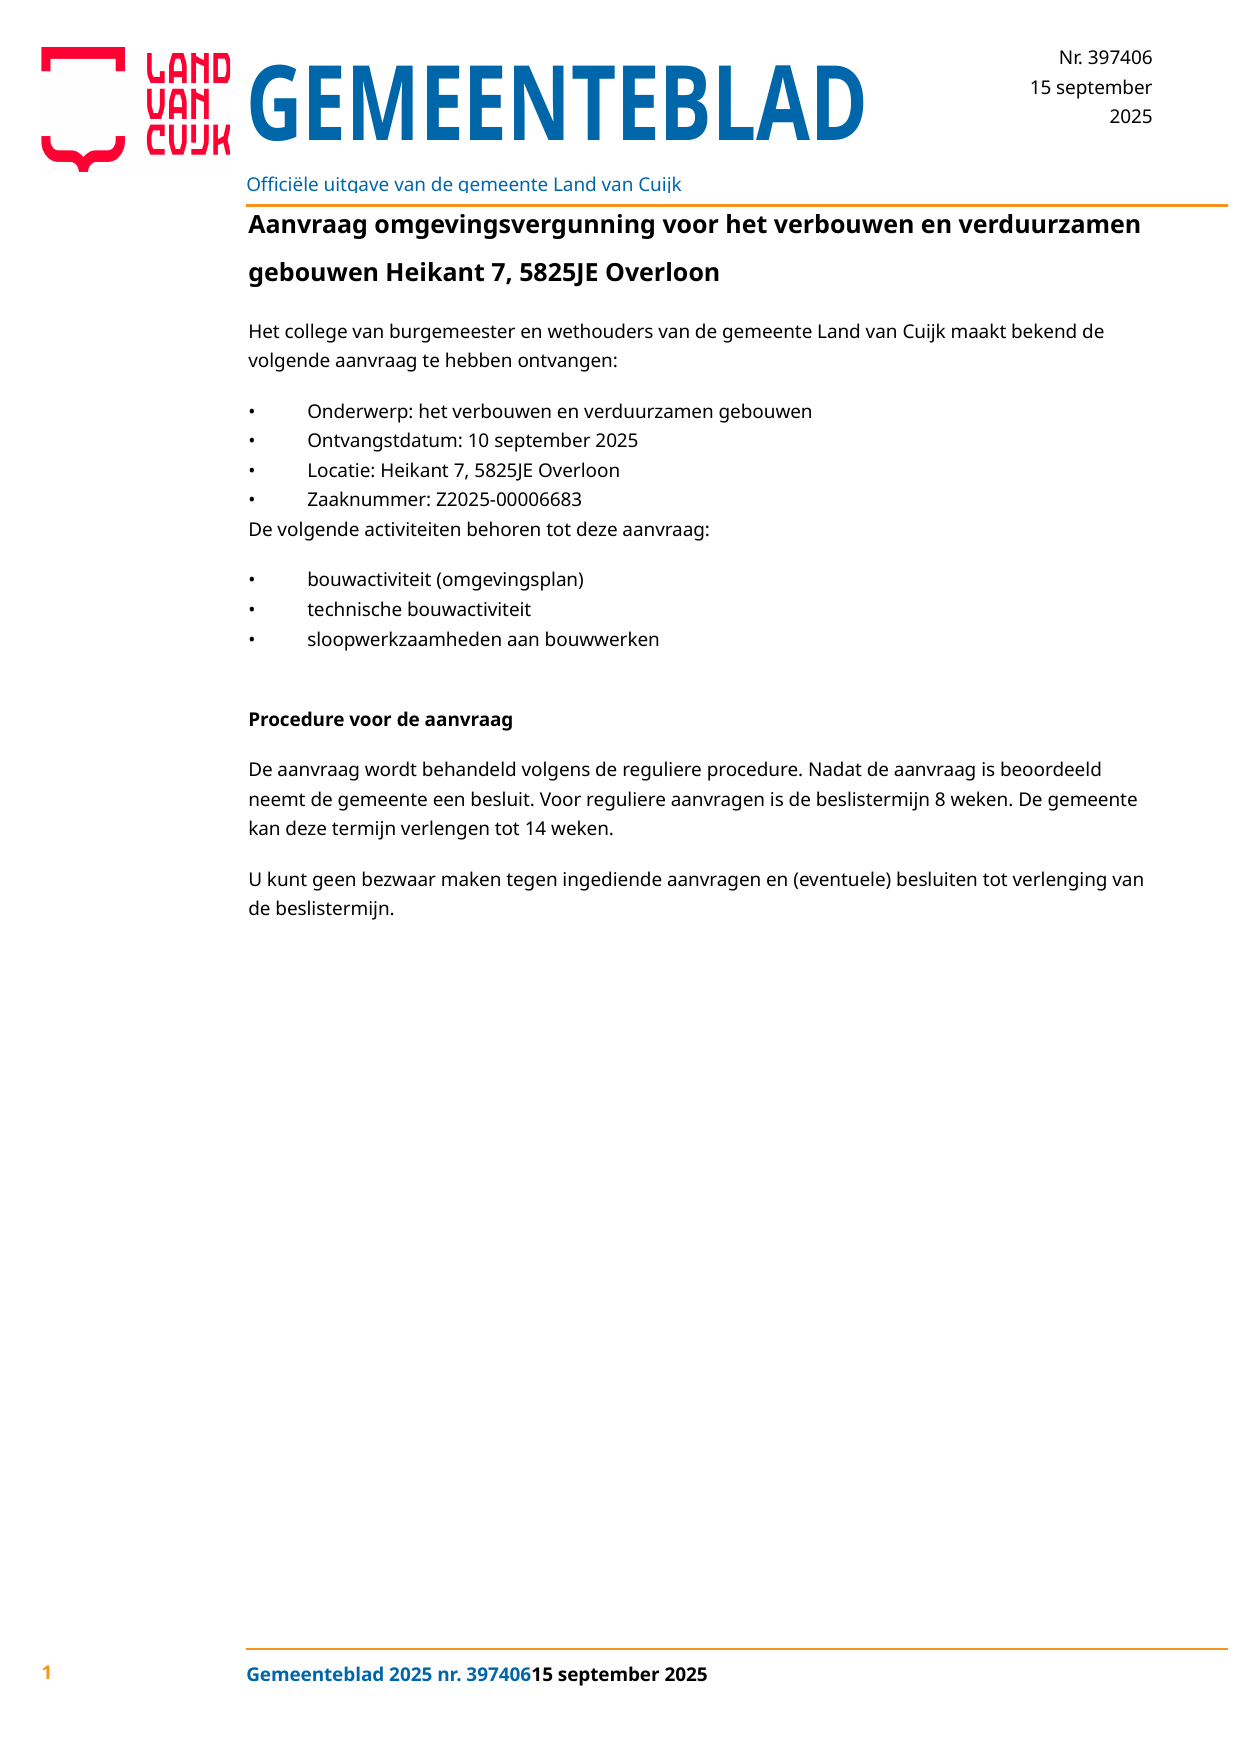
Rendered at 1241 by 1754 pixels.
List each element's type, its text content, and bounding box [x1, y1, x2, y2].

text Aanvraag omgevingsvergunning voor het verbouwen en verduurzamen gebouwen Heikant 7, 5825JE Overloon [248, 207, 1152, 288]
list Zaaknummer: Z2025-00006683 [248, 487, 1152, 512]
picture [41, 47, 231, 172]
text De aanvraag wordt behandeld volgens de reguliere procedure. Nadat de aanvraag is beoordeeld neemt de gemeente een besluit. Voor reguliere aanvragen is de beslistermijn 8 weken. De gemeente kan deze termijn verlengen tot 14 weken. [248, 756, 1152, 841]
list technische bouwactiviteit [248, 596, 1152, 622]
list Ontvangstdatum: 10 september 2025 [248, 427, 1152, 453]
text Procedure voor de aanvraag [248, 706, 1152, 732]
text Het college van burgemeester en wethouders van de gemeente Land van Cuijk maakt bekend de volgende aanvraag te hebben ontvangen: [248, 318, 1152, 373]
text U kunt geen bezwaar maken tegen ingediende aanvragen en (eventuele) besluiten tot verlenging van de beslistermijn. [248, 866, 1152, 921]
list Locatie: Heikant 7, 5825JE Overloon [248, 457, 1152, 483]
list sloopwerkzaamheden aan bouwwerken [248, 626, 1152, 652]
list bouwactiviteit (omgevingsplan) [248, 567, 1152, 592]
text De volgende activiteiten behoren tot deze aanvraag: [248, 516, 1152, 542]
list Onderwerp: het verbouwen en verduurzamen gebouwen [248, 398, 1152, 424]
